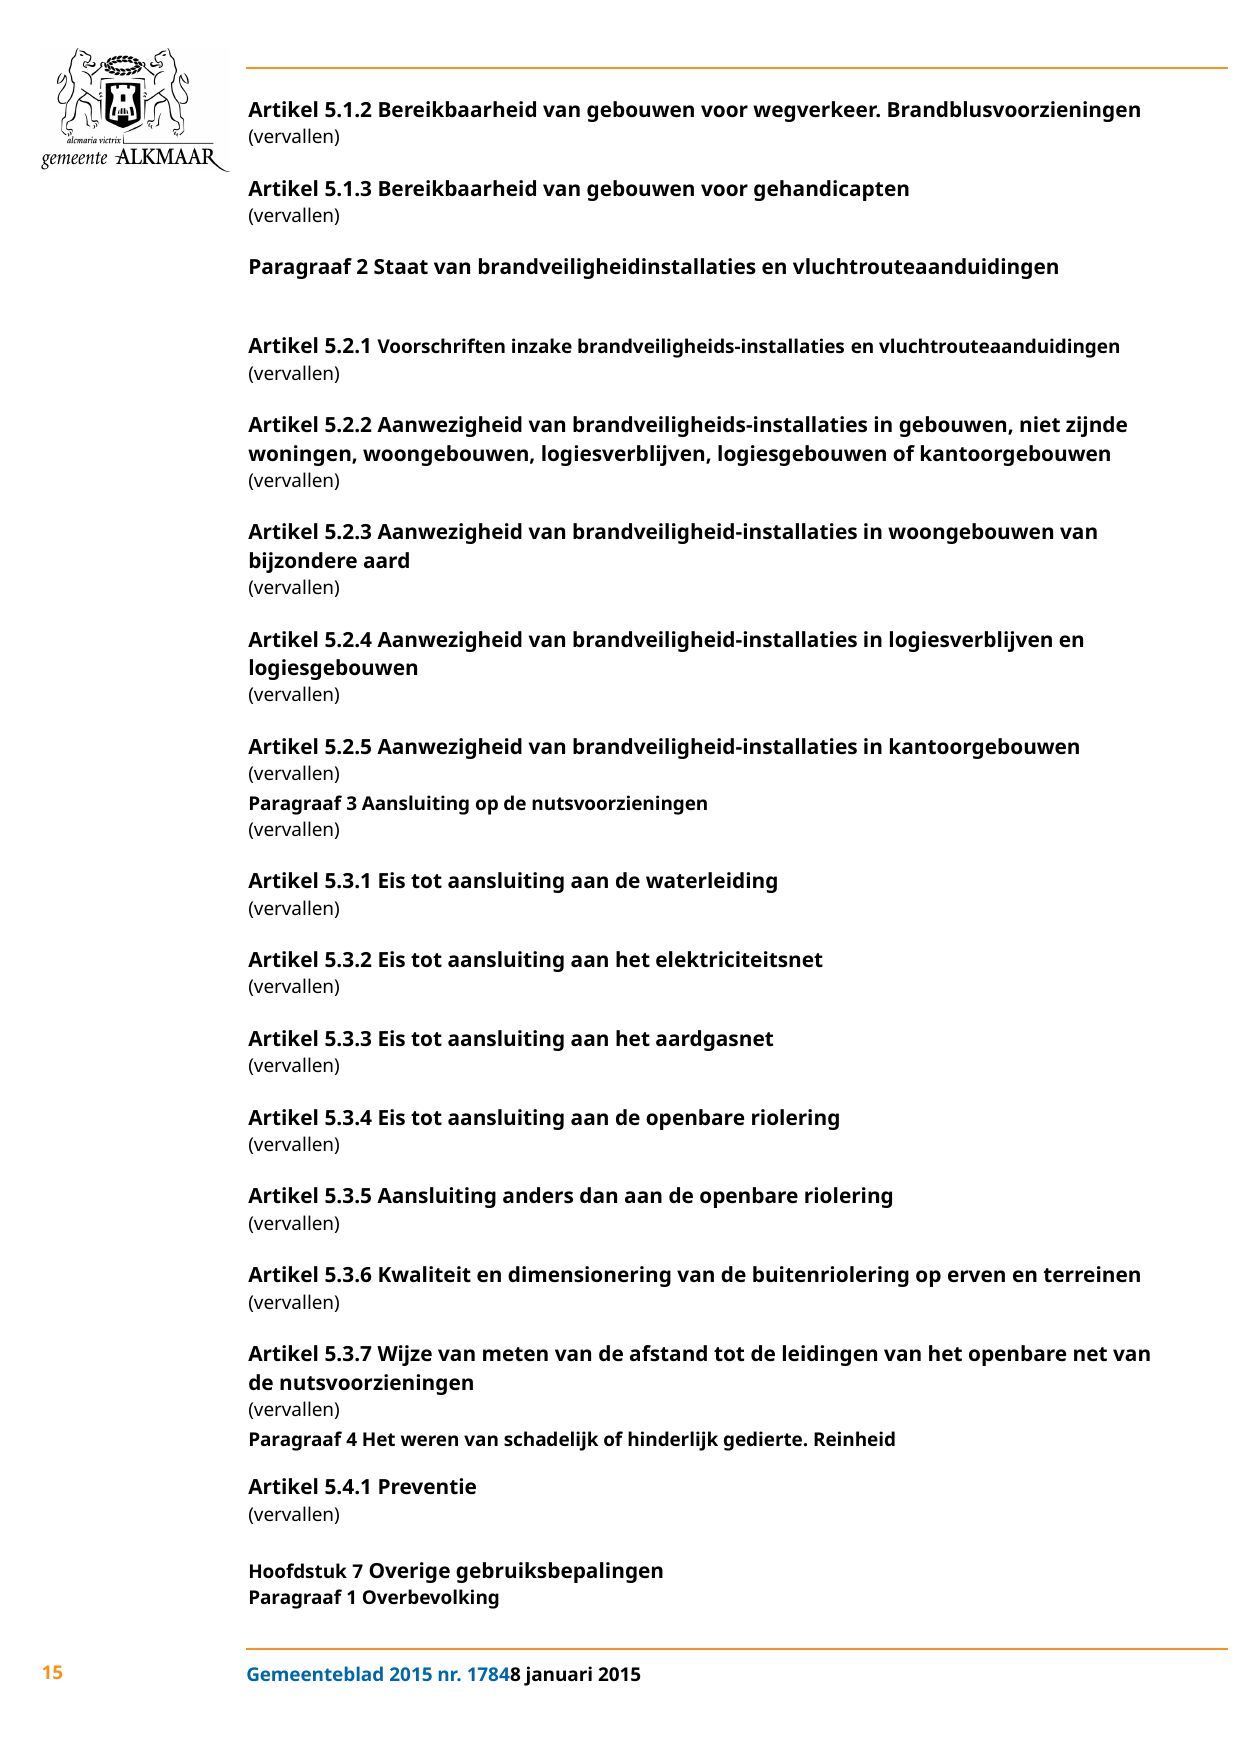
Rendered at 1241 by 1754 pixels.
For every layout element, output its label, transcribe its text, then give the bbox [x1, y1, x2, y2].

text (vervallen) [248, 816, 1152, 842]
text Paragraaf 4 Het weren van schadelijk of hinderlijk gedierte. Reinheid [248, 1426, 1152, 1452]
text Artikel 5.4.1 Preventie [248, 1472, 1152, 1501]
text (vervallen) [248, 574, 1152, 600]
text Paragraaf 3 Aansluiting op de nutsvoorzieningen [248, 790, 1152, 816]
text (vervallen) [248, 895, 1152, 920]
text (vervallen) [248, 1131, 1152, 1157]
text Artikel 5.3.3 Eis tot aansluiting aan het aardgasnet [248, 1024, 1152, 1052]
text Artikel 5.3.7 Wijze van meten van de afstand tot de leidingen van het openbare net van de nutsvoorzieningen [248, 1339, 1152, 1396]
text (vervallen) [248, 1396, 1152, 1422]
text Artikel 5.3.5 Aansluiting anders dan aan de openbare riolering [248, 1182, 1152, 1210]
text Artikel 5.3.2 Eis tot aansluiting aan het elektriciteitsnet [248, 945, 1152, 973]
text (vervallen) [248, 682, 1152, 707]
text (vervallen) [248, 1289, 1152, 1315]
picture [41, 47, 231, 172]
text (vervallen) [248, 973, 1152, 999]
text (vervallen) [248, 202, 1152, 228]
text Artikel 5.2.4 Aanwezigheid van brandveiligheid-installaties in logiesverblijven en logiesgebouwen [248, 625, 1152, 682]
text (vervallen) [248, 1052, 1152, 1078]
text Artikel 5.3.1 Eis tot aansluiting aan de waterleiding [248, 866, 1152, 895]
text Hoofdstuk 7 Overige gebruiksbepalingen [248, 1556, 1152, 1584]
text Paragraaf 1 Overbevolking [248, 1584, 1152, 1610]
text Artikel 5.1.3 Bereikbaarheid van gebouwen voor gehandicapten [248, 174, 1152, 202]
text Artikel 5.2.2 Aanwezigheid van brandveiligheids-installaties in gebouwen, niet zijnde woningen, woongebouwen, logiesverblijven, logiesgebouwen of kantoorgebouwen [248, 410, 1152, 467]
text Paragraaf 2 Staat van brandveiligheidinstallaties en vluchtrouteaanduidingen [248, 252, 1152, 281]
text (vervallen) [248, 123, 1152, 149]
text (vervallen) [248, 1501, 1152, 1527]
text Artikel 5.3.6 Kwaliteit en dimensionering van de buitenriolering op erven en terreinen [248, 1261, 1152, 1289]
text Artikel 5.2.5 Aanwezigheid van brandveiligheid-installaties in kantoorgebouwen [248, 732, 1152, 761]
text Artikel 5.2.3 Aanwezigheid van brandveiligheid-installaties in woongebouwen van bijzondere aard [248, 517, 1152, 574]
text (vervallen) [248, 360, 1152, 386]
text Artikel 5.1.2 Bereikbaarheid van gebouwen voor wegverkeer. Brandblusvoorzieningen [248, 95, 1152, 123]
text (vervallen) [248, 761, 1152, 786]
text Artikel 5.2.1 Voorschriften inzake brandveiligheids-installaties en vluchtrouteaanduidingen [248, 331, 1152, 360]
text (vervallen) [248, 467, 1152, 493]
text Artikel 5.3.4 Eis tot aansluiting aan de openbare riolering [248, 1103, 1152, 1131]
text (vervallen) [248, 1210, 1152, 1236]
